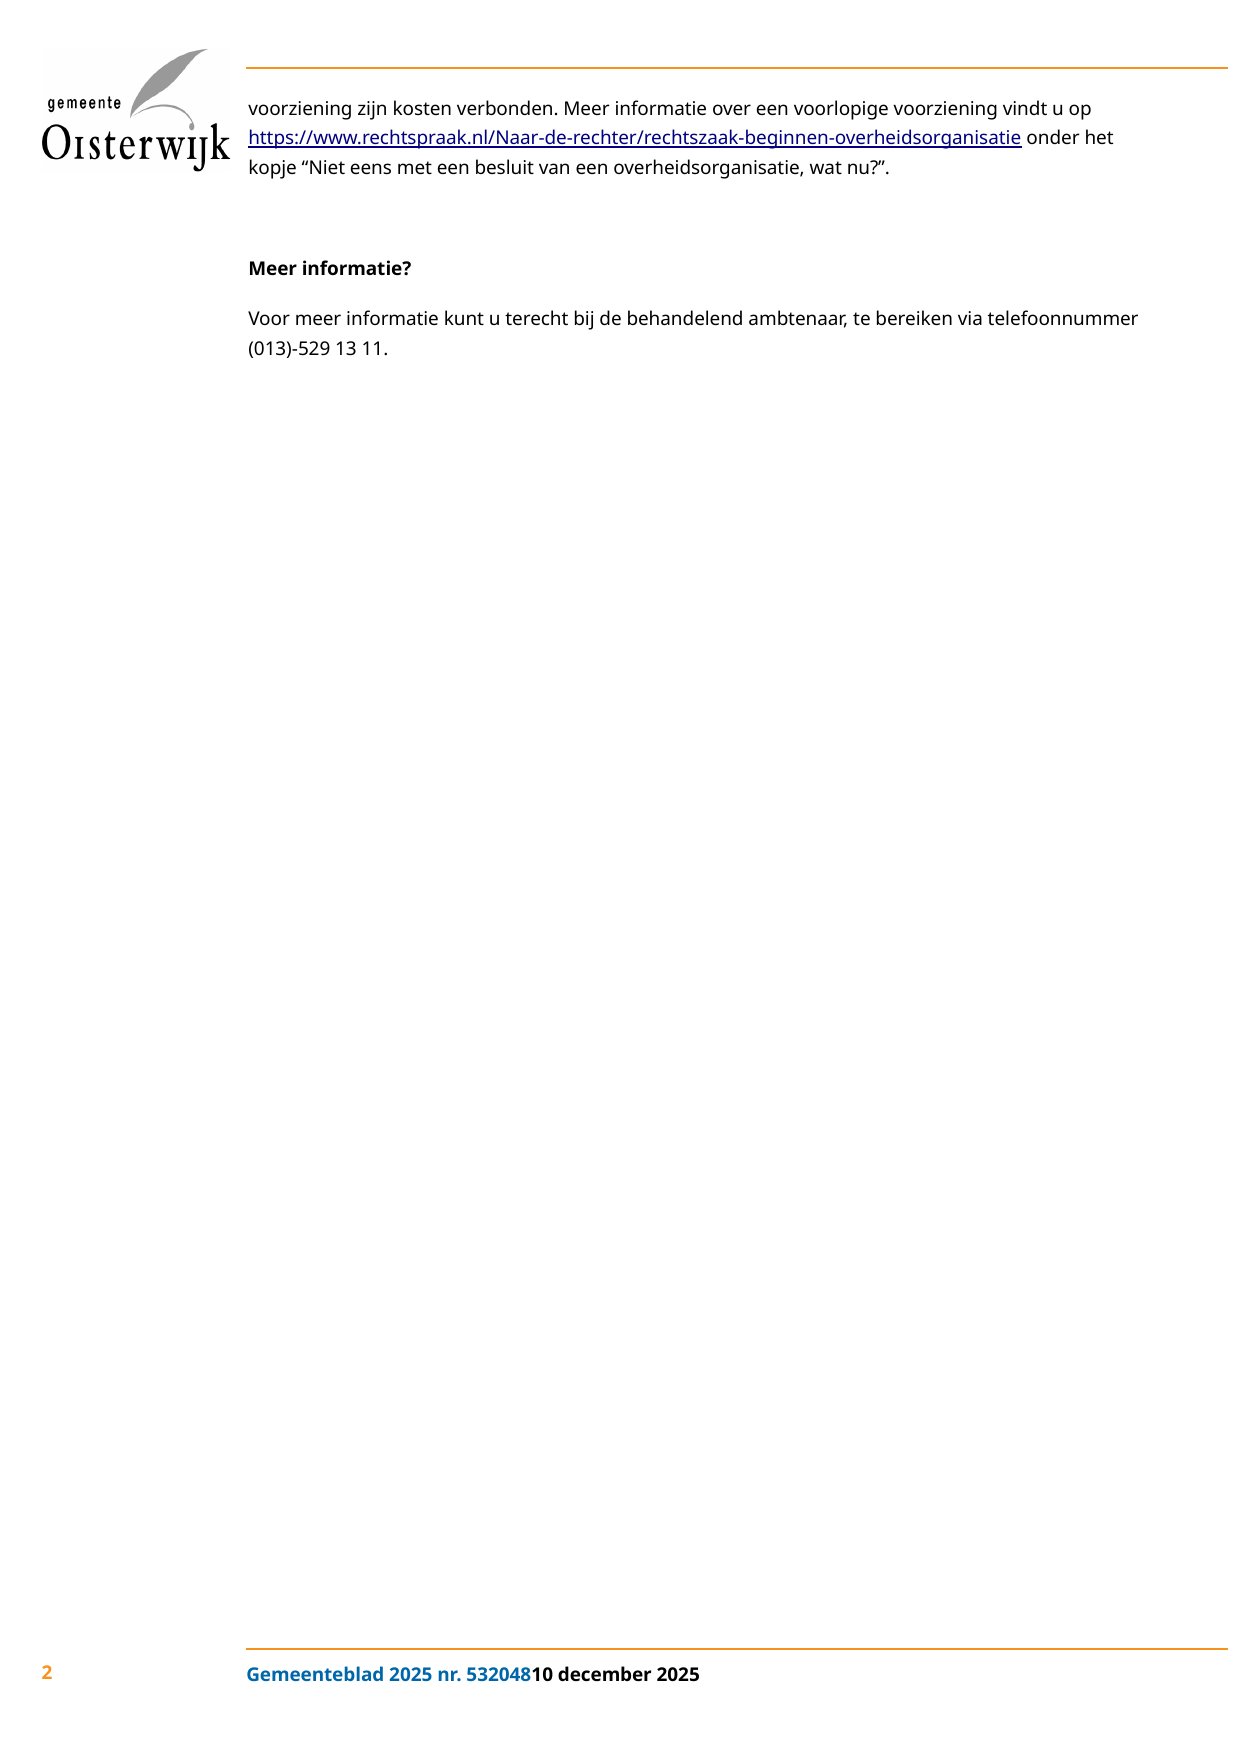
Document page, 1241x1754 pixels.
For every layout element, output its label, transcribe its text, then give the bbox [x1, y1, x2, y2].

picture [41, 47, 231, 172]
text Voor meer informatie kunt u terecht bij de behandelend ambtenaar, te bereiken via telefoonnummer (013)-529 13 11. [248, 305, 1152, 361]
text voorziening zijn kosten verbonden. Meer informatie over een voorlopige voorziening vindt u op https://www.rechtspraak.nl/Naar-de-rechter/rechtszaak-beginnen-overheidsorganisatie onder het kopje “Niet eens met een besluit van een overheidsorganisatie, wat nu?”. [248, 95, 1152, 180]
text Meer informatie? [248, 255, 1152, 281]
